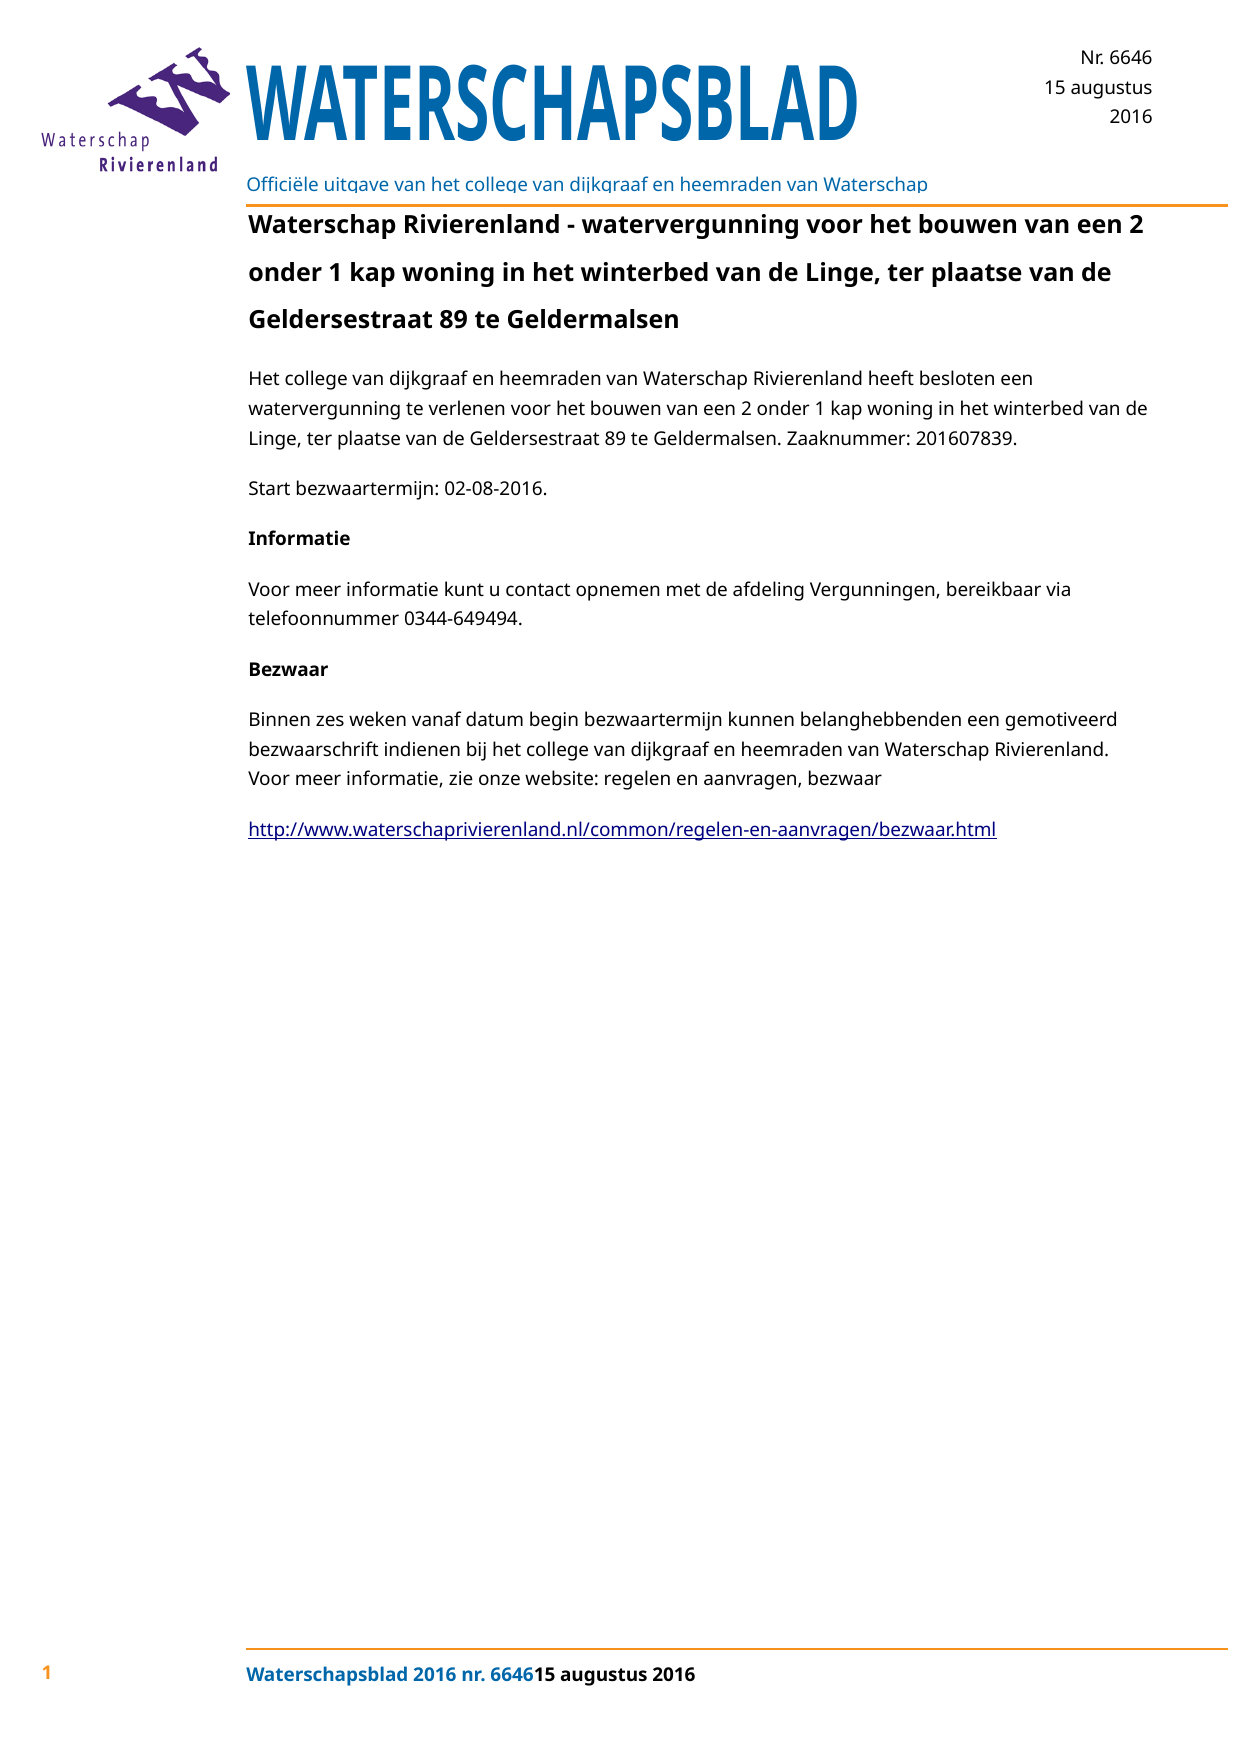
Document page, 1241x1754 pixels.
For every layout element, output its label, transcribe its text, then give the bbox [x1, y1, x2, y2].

text Voor meer informatie kunt u contact opnemen met de afdeling Vergunningen, bereikbaar via telefoonnummer 0344-649494. [248, 576, 1152, 631]
text http://www.waterschaprivierenland.nl/common/regelen-en-aanvragen/bezwaar.html [248, 816, 1152, 842]
picture [41, 47, 231, 172]
text Waterschap Rivierenland - watervergunning voor het bouwen van een 2 onder 1 kap woning in het winterbed van de Linge, ter plaatse van de Geldersestraat 89 te Geldermalsen [248, 207, 1152, 336]
text Bezwaar [248, 656, 1152, 682]
text Informatie [248, 526, 1152, 551]
text Start bezwaartermijn: 02-08-2016. [248, 475, 1152, 501]
text Binnen zes weken vanaf datum begin bezwaartermijn kunnen belanghebbenden een gemotiveerd bezwaarschrift indienen bij het college van dijkgraaf en heemraden van Waterschap Rivierenland. Voor meer informatie, zie onze website: regelen en aanvragen, bezwaar [248, 706, 1152, 791]
text Het college van dijkgraaf en heemraden van Waterschap Rivierenland heeft besloten een watervergunning te verlenen voor het bouwen van een 2 onder 1 kap woning in het winterbed van de Linge, ter plaatse van de Geldersestraat 89 te Geldermalsen. Zaaknummer: 201607839. [248, 366, 1152, 450]
